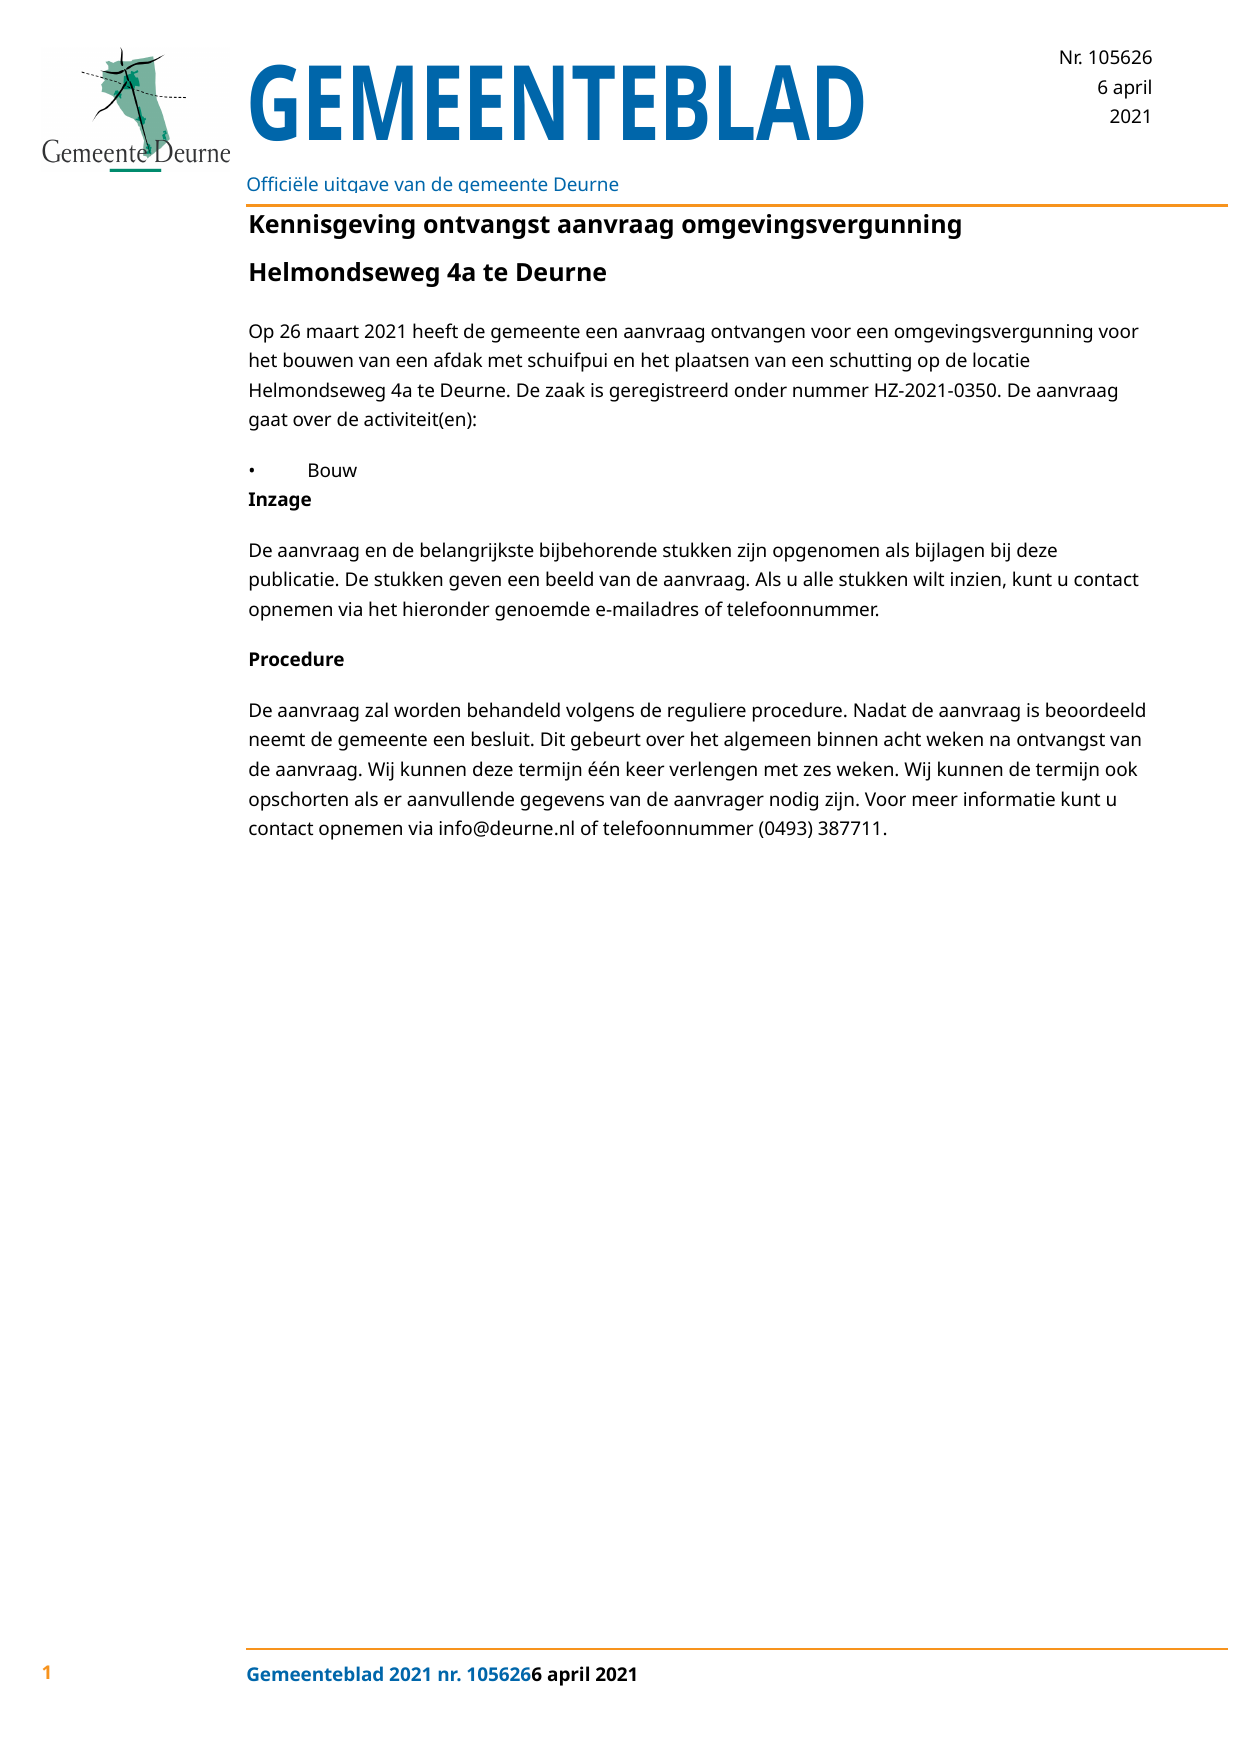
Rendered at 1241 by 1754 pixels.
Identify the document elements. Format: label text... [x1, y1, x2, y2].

picture [41, 47, 231, 172]
text De aanvraag en de belangrijkste bijbehorende stukken zijn opgenomen als bijlagen bij deze publicatie. De stukken geven een beeld van de aanvraag. Als u alle stukken wilt inzien, kunt u contact opnemen via het hieronder genoemde e-mailadres of telefoonnummer. [248, 537, 1152, 622]
text Kennisgeving ontvangst aanvraag omgevingsvergunning Helmondseweg 4a te Deurne [248, 207, 1152, 288]
text Procedure [248, 647, 1152, 672]
text Inzage [248, 487, 1152, 512]
text Op 26 maart 2021 heeft de gemeente een aanvraag ontvangen voor een omgevingsvergunning voor het bouwen van een afdak met schuifpui en het plaatsen van een schutting op de locatie Helmondseweg 4a te Deurne. De zaak is geregistreerd onder nummer HZ-2021-0350. De aanvraag gaat over de activiteit(en): [248, 318, 1152, 432]
list Bouw [248, 457, 1152, 483]
text De aanvraag zal worden behandeld volgens de reguliere procedure. Nadat de aanvraag is beoordeeld neemt de gemeente een besluit. Dit gebeurt over het algemeen binnen acht weken na ontvangst van de aanvraag. Wij kunnen deze termijn één keer verlengen met zes weken. Wij kunnen de termijn ook opschorten als er aanvullende gegevens van de aanvrager nodig zijn. Voor meer informatie kunt u contact opnemen via info@deurne.nl of telefoonnummer (0493) 387711. [248, 697, 1152, 841]
